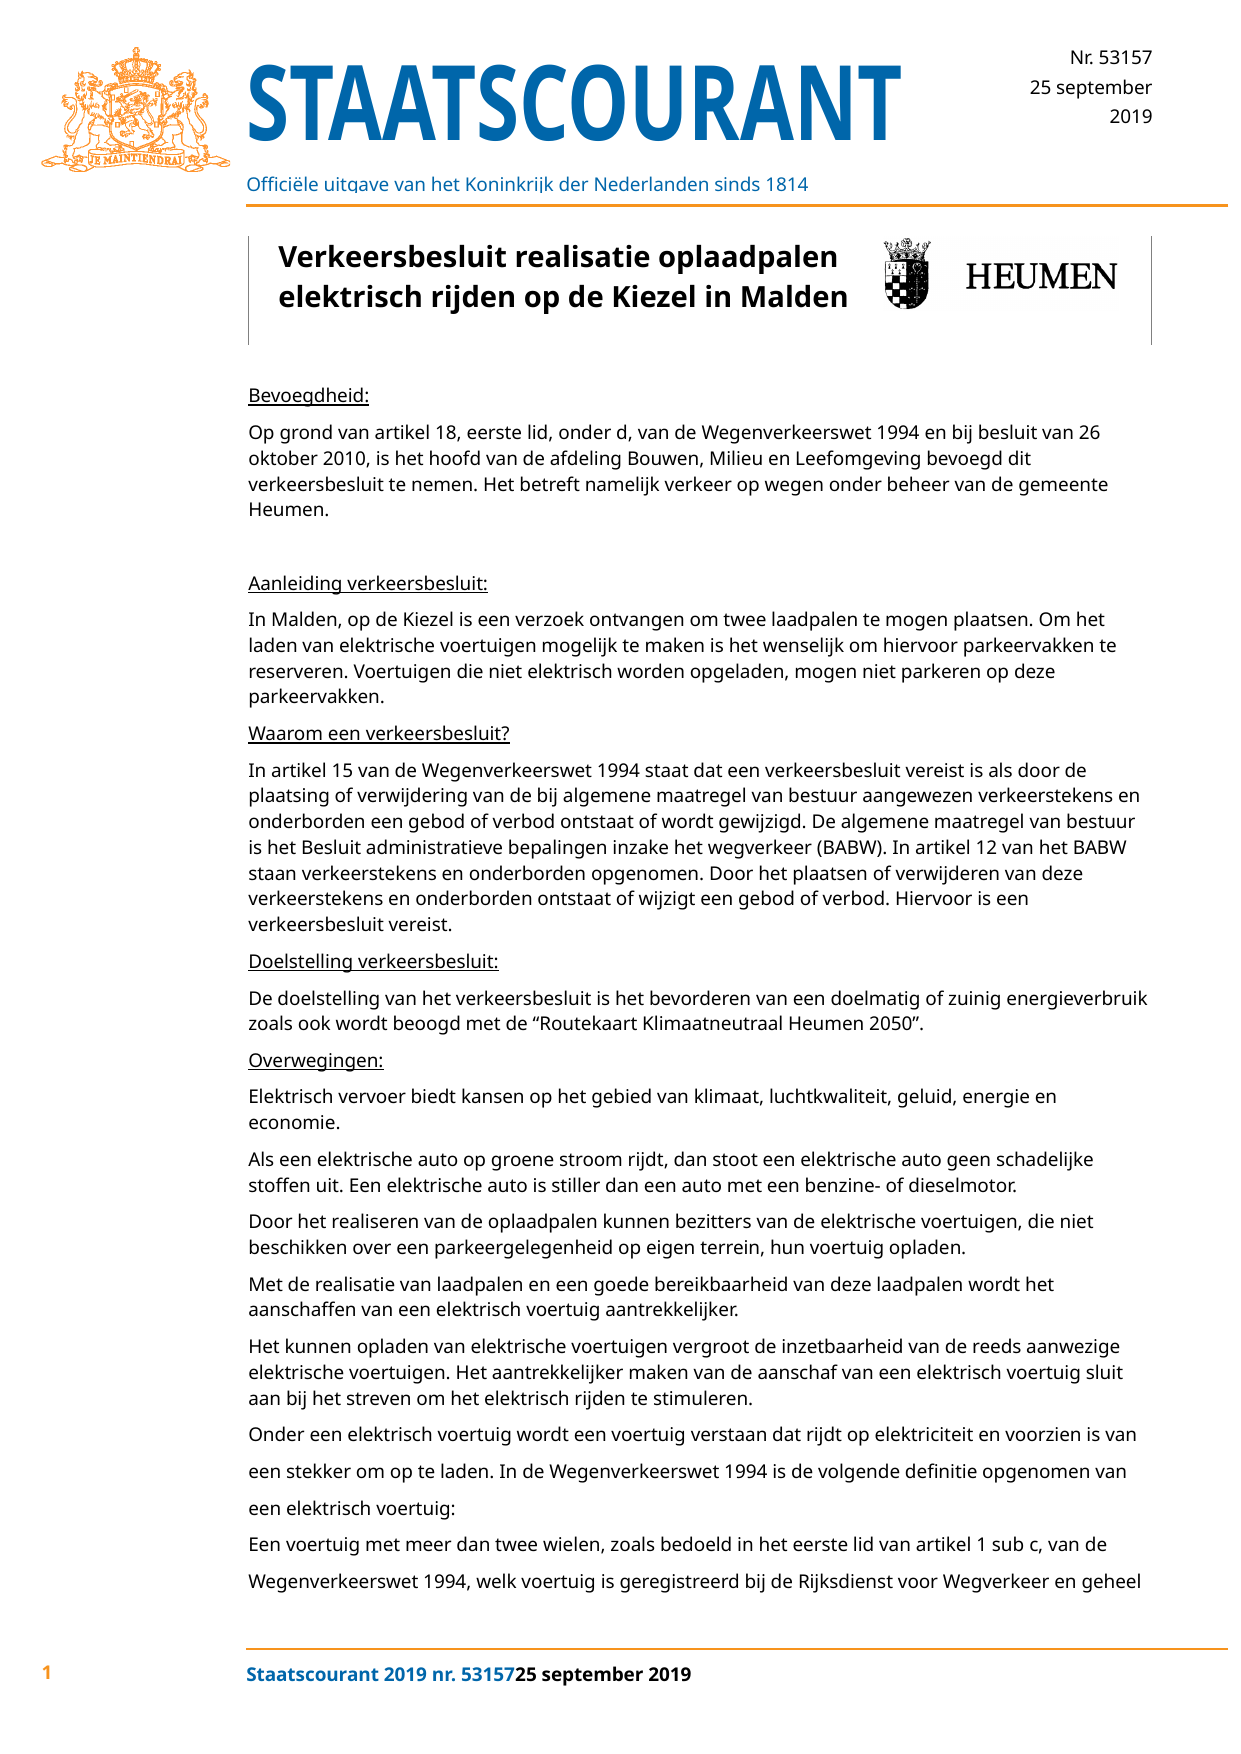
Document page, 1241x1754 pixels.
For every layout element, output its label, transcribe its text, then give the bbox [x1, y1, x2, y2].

text Wegenverkeerswet 1994, welk voertuig is geregistreerd bij de Rijksdienst voor Wegverkeer en geheel [248, 1568, 1152, 1594]
picture [882, 236, 1119, 311]
text een stekker om op te laden. In de Wegenverkeerswet 1994 is de volgende definitie opgenomen van [248, 1458, 1152, 1484]
text Bevoegdheid: [248, 383, 1152, 408]
text In Malden, op de Kiezel is een verzoek ontvangen om twee laadpalen te mogen plaatsen. Om het laden van elektrische voertuigen mogelijk te maken is het wenselijk om hiervoor parkeervakken te reserveren. Voertuigen die niet elektrisch worden opgeladen, mogen niet parkeren op deze parkeervakken. [248, 606, 1152, 709]
text een elektrisch voertuig: [248, 1495, 1152, 1521]
text In artikel 15 van de Wegenverkeerswet 1994 staat dat een verkeersbesluit vereist is als door de plaatsing of verwijdering van de bij algemene maatregel van bestuur aangewezen verkeerstekens en onderborden een gebod of verbod ontstaat of wordt gewijzigd. De algemene maatregel van bestuur is het Besluit administratieve bepalingen inzake het wegverkeer (BABW). In artikel 12 van het BABW staan verkeerstekens en onderborden opgenomen. Door het plaatsen of verwijderen van deze verkeerstekens en onderborden ontstaat of wijzigt een gebod of verbod. Hiervoor is een verkeersbesluit vereist. [248, 757, 1152, 937]
text Op grond van artikel 18, eerste lid, onder d, van de Wegenverkeerswet 1994 en bij besluit van 26 oktober 2010, is het hoofd van de afdeling Bouwen, Milieu en Leefomgeving bevoegd dit verkeersbesluit te nemen. Het betreft namelijk verkeer op wegen onder beheer van de gemeente Heumen. [248, 419, 1152, 522]
text Een voertuig met meer dan twee wielen, zoals bedoeld in het eerste lid van artikel 1 sub c, van de [248, 1531, 1152, 1557]
text Met de realisatie van laadpalen en een goede bereikbaarheid van deze laadpalen wordt het aanschaffen van een elektrisch voertuig aantrekkelijker. [248, 1271, 1152, 1322]
text Het kunnen opladen van elektrische voertuigen vergroot de inzetbaarheid van de reeds aanwezige elektrische voertuigen. Het aantrekkelijker maken van de aanschaf van een elektrisch voertuig sluit aan bij het streven om het elektrisch rijden te stimuleren. [248, 1333, 1152, 1411]
table_header [850, 236, 1151, 345]
text Als een elektrische auto op groene stroom rijdt, dan stoot een elektrische auto geen schadelijke stoffen uit. Een elektrische auto is stiller dan een auto met een benzine- of dieselmotor. [248, 1146, 1152, 1198]
text De doelstelling van het verkeersbesluit is het bevorderen van een doelmatig of zuinig energieverbruik zoals ook wordt beoogd met de “Routekaart Klimaatneutraal Heumen 2050”. [248, 985, 1152, 1036]
text Doelstelling verkeersbesluit: [248, 948, 1152, 974]
text Elektrisch vervoer biedt kansen op het gebied van klimaat, luchtkwaliteit, geluid, energie en economie. [248, 1084, 1152, 1135]
text Door het realiseren van de oplaadpalen kunnen bezitters van de elektrische voertuigen, die niet beschikken over een parkeergelegenheid op eigen terrein, hun voertuig opladen. [248, 1208, 1152, 1260]
text Waarom een verkeersbesluit? [248, 720, 1152, 746]
table_header Verkeersbesluit realisatie oplaadpalen elektrisch rijden op de Kiezel in Malden [249, 236, 850, 345]
picture [41, 47, 231, 172]
text Aanleiding verkeersbesluit: [248, 570, 1152, 596]
text Overwegingen: [248, 1047, 1152, 1073]
text Onder een elektrisch voertuig wordt een voertuig verstaan dat rijdt op elektriciteit en voorzien is van [248, 1421, 1152, 1447]
